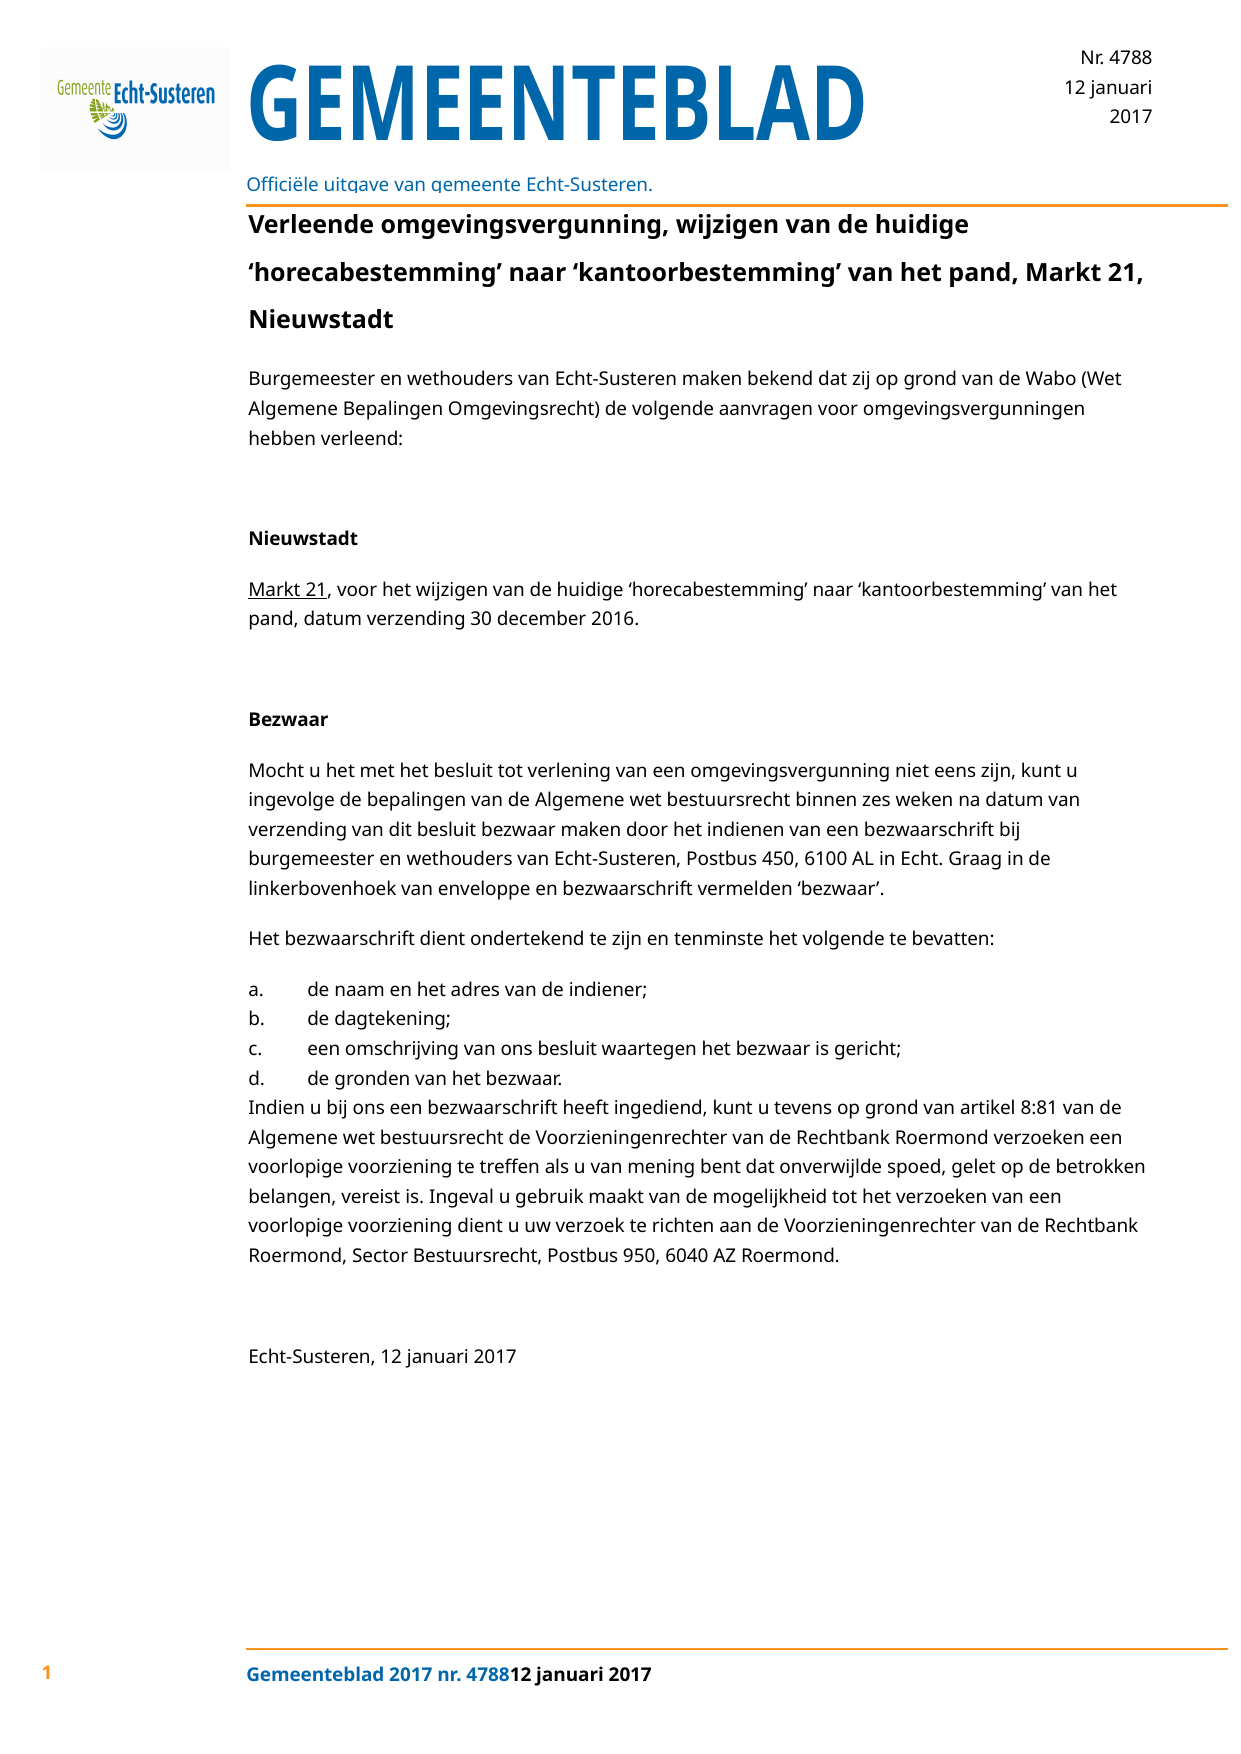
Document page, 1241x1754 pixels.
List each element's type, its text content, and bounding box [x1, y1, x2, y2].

text Bezwaar [248, 706, 1152, 732]
text Markt 21, voor het wijzigen van de huidige ‘horecabestemming’ naar ‘kantoorbestemming’ van het pand, datum verzending 30 december 2016. [248, 576, 1152, 631]
text Indien u bij ons een bezwaarschrift heeft ingediend, kunt u tevens op grond van artikel 8:81 van de Algemene wet bestuursrecht de Voorzieningenrechter van de Rechtbank Roermond verzoeken een voorlopige voorziening te treffen als u van mening bent dat onverwijlde spoed, gelet op de betrokken belangen, vereist is. Ingeval u gebruik maakt van de mogelijkheid tot het verzoeken van een voorlopige voorziening dient u uw verzoek te richten aan de Voorzieningenrechter van de Rechtbank Roermond, Sector Bestuursrecht, Postbus 950, 6040 AZ Roermond. [248, 1094, 1152, 1268]
text Burgemeester en wethouders van Echt-Susteren maken bekend dat zij op grond van de Wabo (Wet Algemene Bepalingen Omgevingsrecht) de volgende aanvragen voor omgevingsvergunningen hebben verleend: [248, 366, 1152, 450]
picture [41, 47, 231, 172]
text Echt-Susteren, 12 januari 2017 [248, 1343, 1152, 1369]
text Mocht u het met het besluit tot verlening van een omgevingsvergunning niet eens zijn, kunt u ingevolge de bepalingen van de Algemene wet bestuursrecht binnen zes weken na datum van verzending van dit besluit bezwaar maken door het indienen van een bezwaarschrift bij burgemeester en wethouders van Echt-Susteren, Postbus 450, 6100 AL in Echt. Graag in de linkerbovenhoek van enveloppe en bezwaarschrift vermelden ‘bezwaar’. [248, 757, 1152, 901]
text Nieuwstadt [248, 526, 1152, 551]
list een omschrijving van ons besluit waartegen het bezwaar is gericht; [248, 1035, 1152, 1061]
text Het bezwaarschrift dient ondertekend te zijn en tenminste het volgende te bevatten: [248, 926, 1152, 951]
list de naam en het adres van de indiener; [248, 976, 1152, 1002]
list de dagtekening; [248, 1006, 1152, 1031]
list de gronden van het bezwaar. [248, 1065, 1152, 1090]
text Verleende omgevingsvergunning, wijzigen van de huidige ‘horecabestemming’ naar ‘kantoorbestemming’ van het pand, Markt 21, Nieuwstadt [248, 207, 1152, 336]
